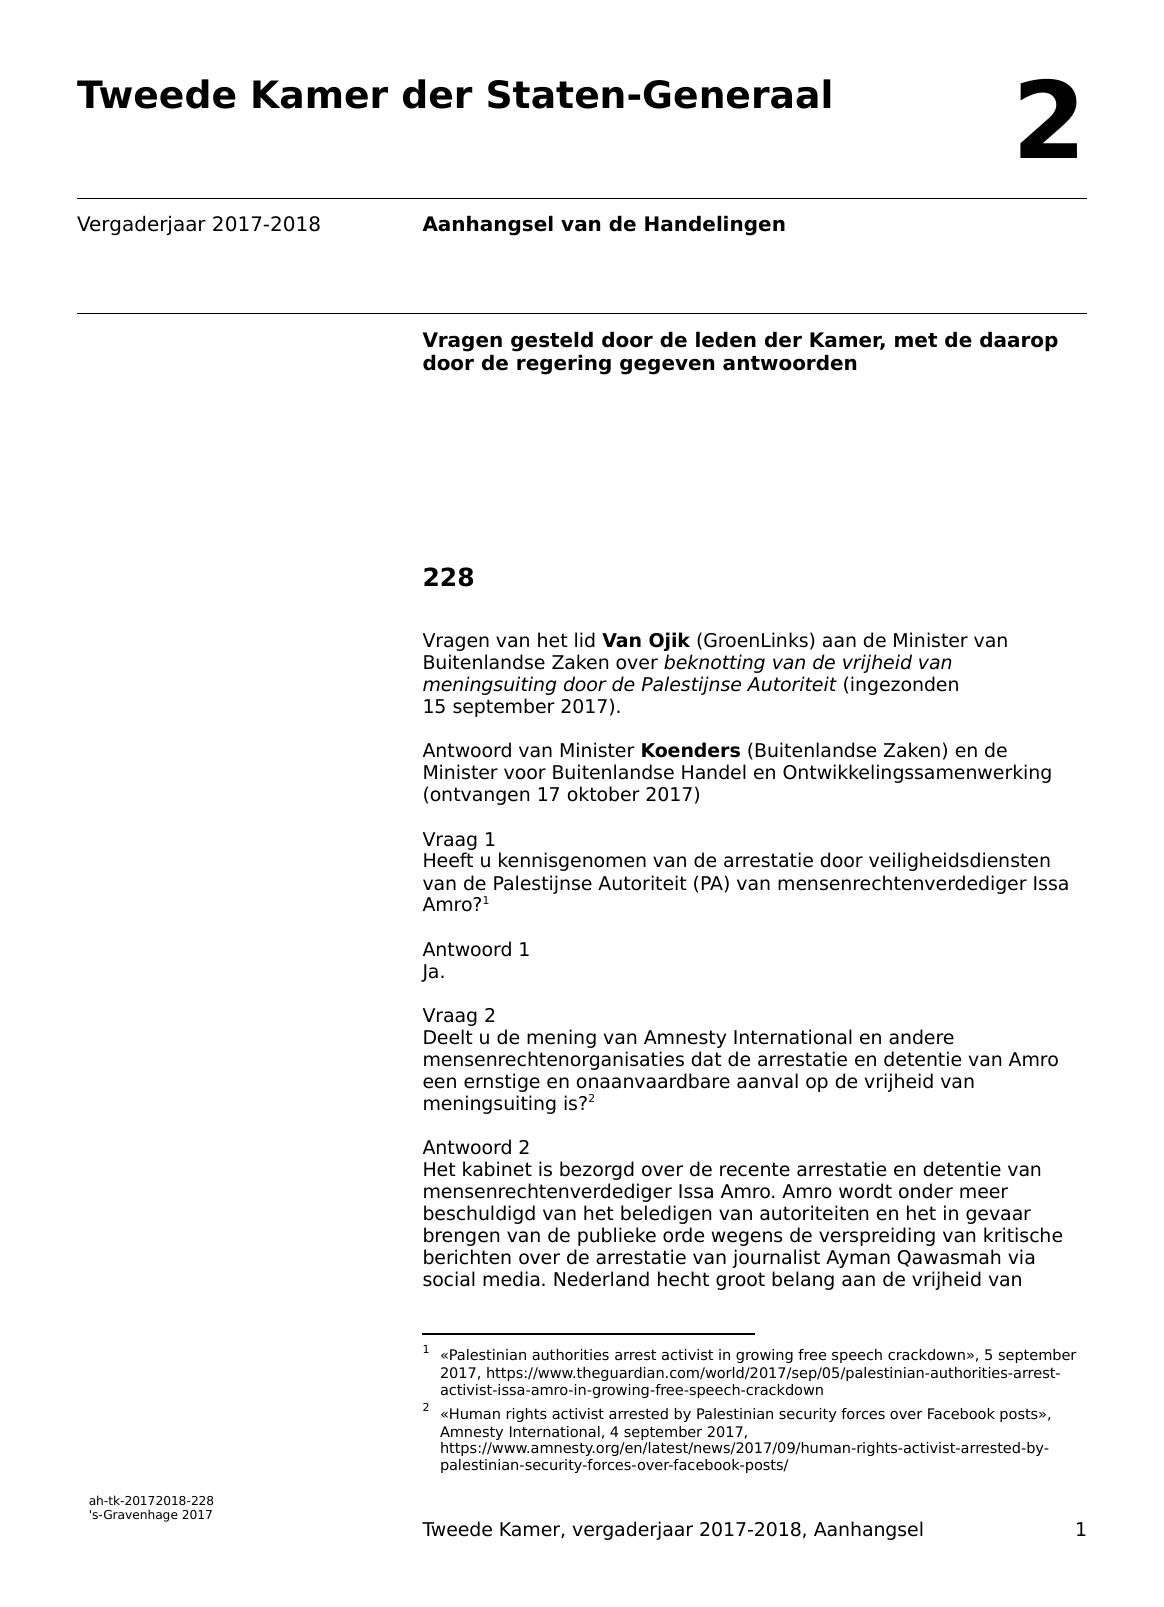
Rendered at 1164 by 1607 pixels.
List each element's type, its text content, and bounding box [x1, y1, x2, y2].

text Antwoord van Minister Koenders (Buitenlandse Zaken) en de Minister voor Buitenlandse Handel en Ontwikkelingssamenwerking (ontvangen 17 oktober 2017) [422, 740, 1087, 806]
text Heeft u kennisgenomen van de arrestatie door veiligheidsdiensten van de Palestijnse Autoriteit (PA) van mensenrechtenverdediger Issa Amro? [422, 850, 1087, 916]
table_header Tweede Kamer der Staten-Generaal [77, 59, 886, 198]
text «Human rights activist arrested by Palestinian security forces over Facebook posts», Amnesty International, 4 september 2017, https://www.amnesty.org/en/latest/news/2017/09/human-rights-activist-arrested-by-palestinian-security-forces-over-facebook-posts/ [422, 1402, 1087, 1474]
text Vragen van het lid Van Ojik (GroenLinks) aan de Minister van Buitenlandse Zaken over beknotting van de vrijheid van meningsuiting door de Palestijnse Autoriteit (ingezonden 15 september 2017). [422, 630, 1087, 718]
table_cell Vergaderjaar 2017-2018 [77, 199, 422, 313]
text Antwoord 2 [422, 1137, 1087, 1159]
table_cell Vragen gesteld door de leden der Kamer, met de daarop door de regering gegeven antwoorden [422, 314, 1087, 375]
table_header 2 [886, 59, 1087, 198]
table_cell [77, 314, 422, 375]
text 's-Gravenhage 2017 [88, 1508, 323, 1522]
text ah-tk-20172018-228 [88, 1494, 323, 1508]
text Antwoord 1 [422, 938, 1087, 961]
text «Palestinian authorities arrest activist in growing free speech crackdown», 5 september 2017, https://www.theguardian.com/world/2017/sep/05/palestinian-authorities-arrest-activist-issa-amro-in-growing-free-speech-crackdown [422, 1343, 1087, 1399]
table_cell Aanhangsel van de Handelingen [422, 199, 1087, 313]
text Vraag 2 [422, 1005, 1087, 1027]
text 228 [422, 563, 1087, 592]
text Het kabinet is bezorgd over de recente arrestatie en detentie van mensenrechtenverdediger Issa Amro. Amro wordt onder meer beschuldigd van het beledigen van autoriteiten en het in gevaar brengen van de publieke orde wegens de verspreiding van kritische berichten over de arrestatie van journalist Ayman Qawasmah via social media. Nederland hecht groot belang aan de vrijheid van [422, 1159, 1087, 1291]
text Ja. [422, 961, 1087, 982]
text Deelt u de mening van Amnesty International en andere mensenrechtenorganisaties dat de arrestatie en detentie van Amro een ernstige en onaanvaardbare aanval op de vrijheid van meningsuiting is? [422, 1027, 1087, 1114]
text Vraag 1 [422, 828, 1087, 850]
